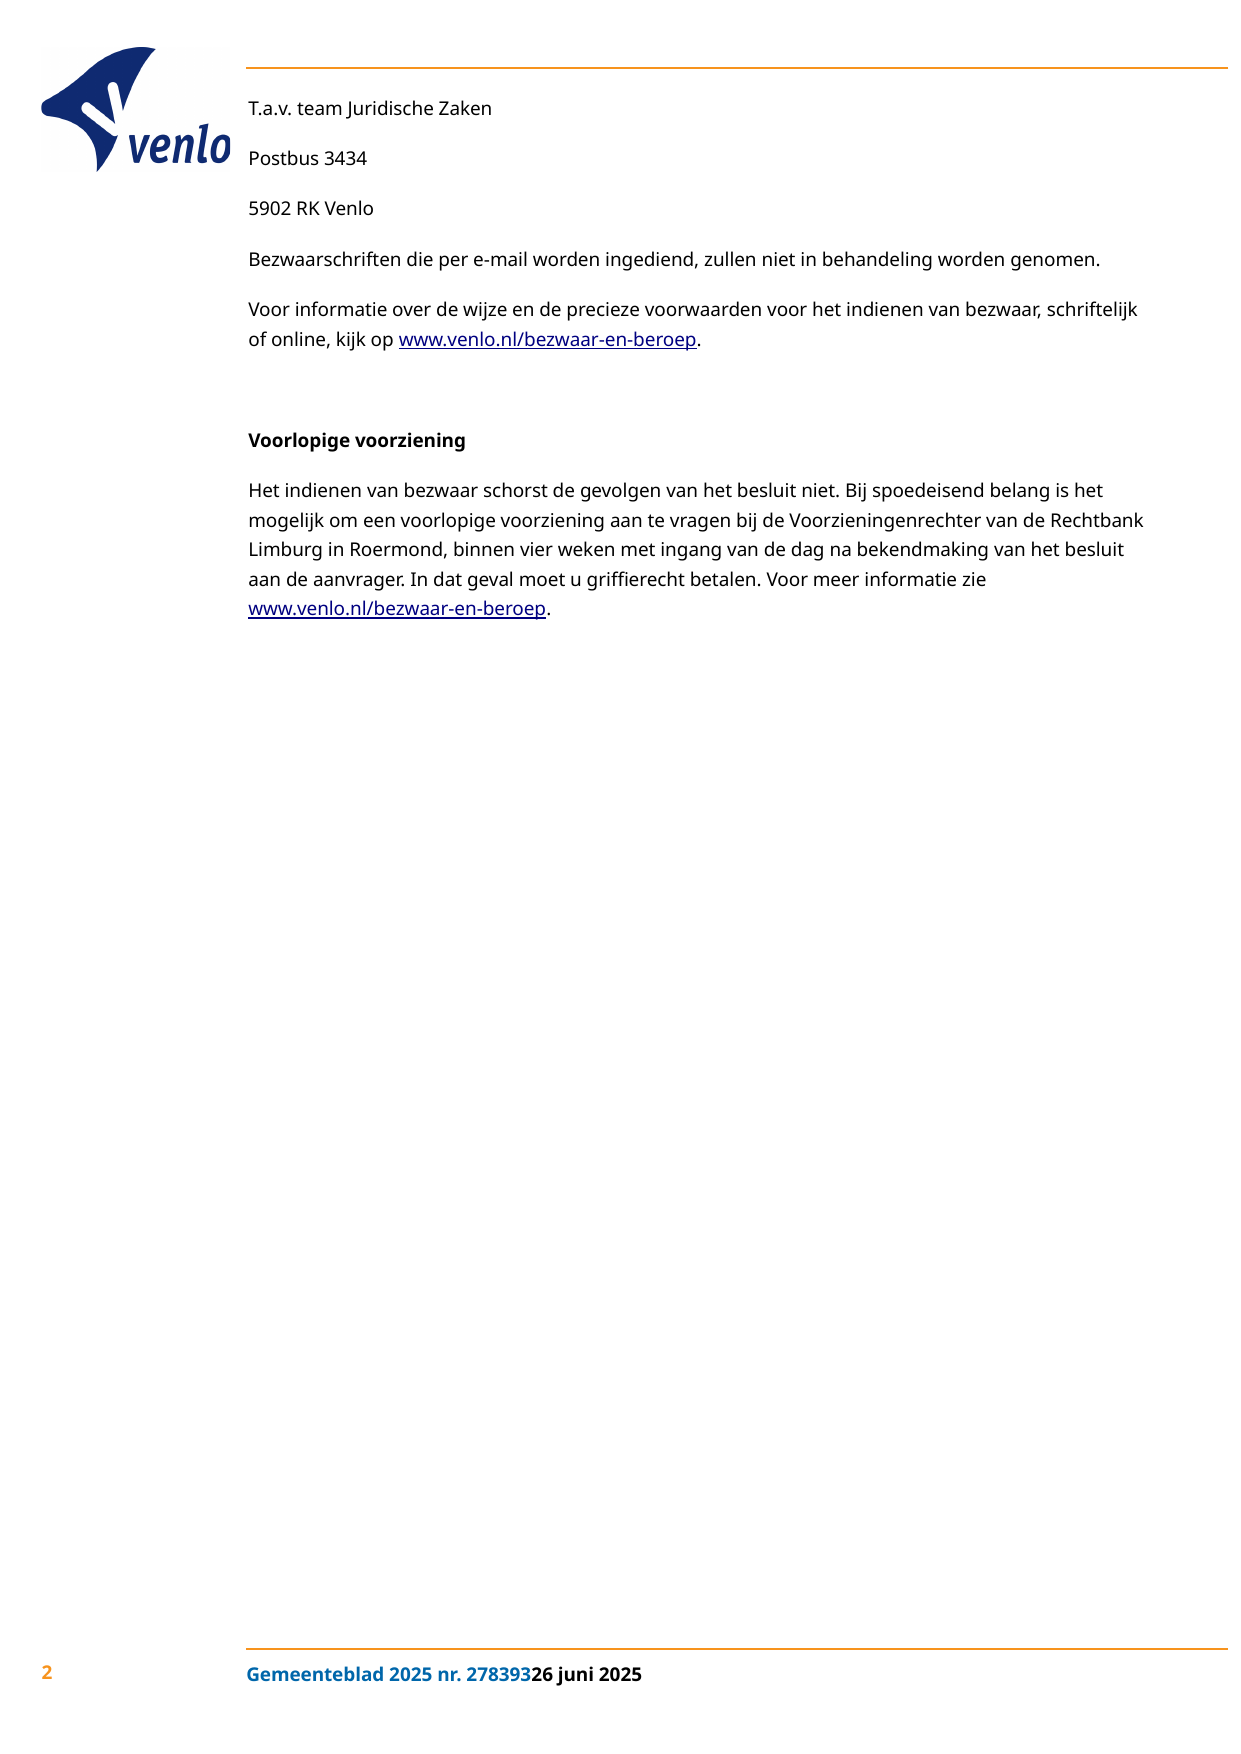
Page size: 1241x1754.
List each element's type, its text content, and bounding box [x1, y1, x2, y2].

text Voor informatie over de wijze en de precieze voorwaarden voor het indienen van bezwaar, schriftelijk of online, kijk op www.venlo.nl/bezwaar-en-beroep. [248, 296, 1152, 352]
picture [41, 47, 231, 172]
text T.a.v. team Juridische Zaken [248, 95, 1152, 121]
text Bezwaarschriften die per e-mail worden ingediend, zullen niet in behandeling worden genomen. [248, 246, 1152, 272]
text Voorlopige voorziening [248, 427, 1152, 453]
text Het indienen van bezwaar schorst de gevolgen van het besluit niet. Bij spoedeisend belang is het mogelijk om een voorlopige voorziening aan te vragen bij de Voorzieningenrechter van de Rechtbank Limburg in Roermond, binnen vier weken met ingang van de dag na bekendmaking van het besluit aan de aanvrager. In dat geval moet u griffierecht betalen. Voor meer informatie zie www.venlo.nl/bezwaar-en-beroep. [248, 477, 1152, 621]
text 5902 RK Venlo [248, 196, 1152, 221]
text Postbus 3434 [248, 145, 1152, 171]
